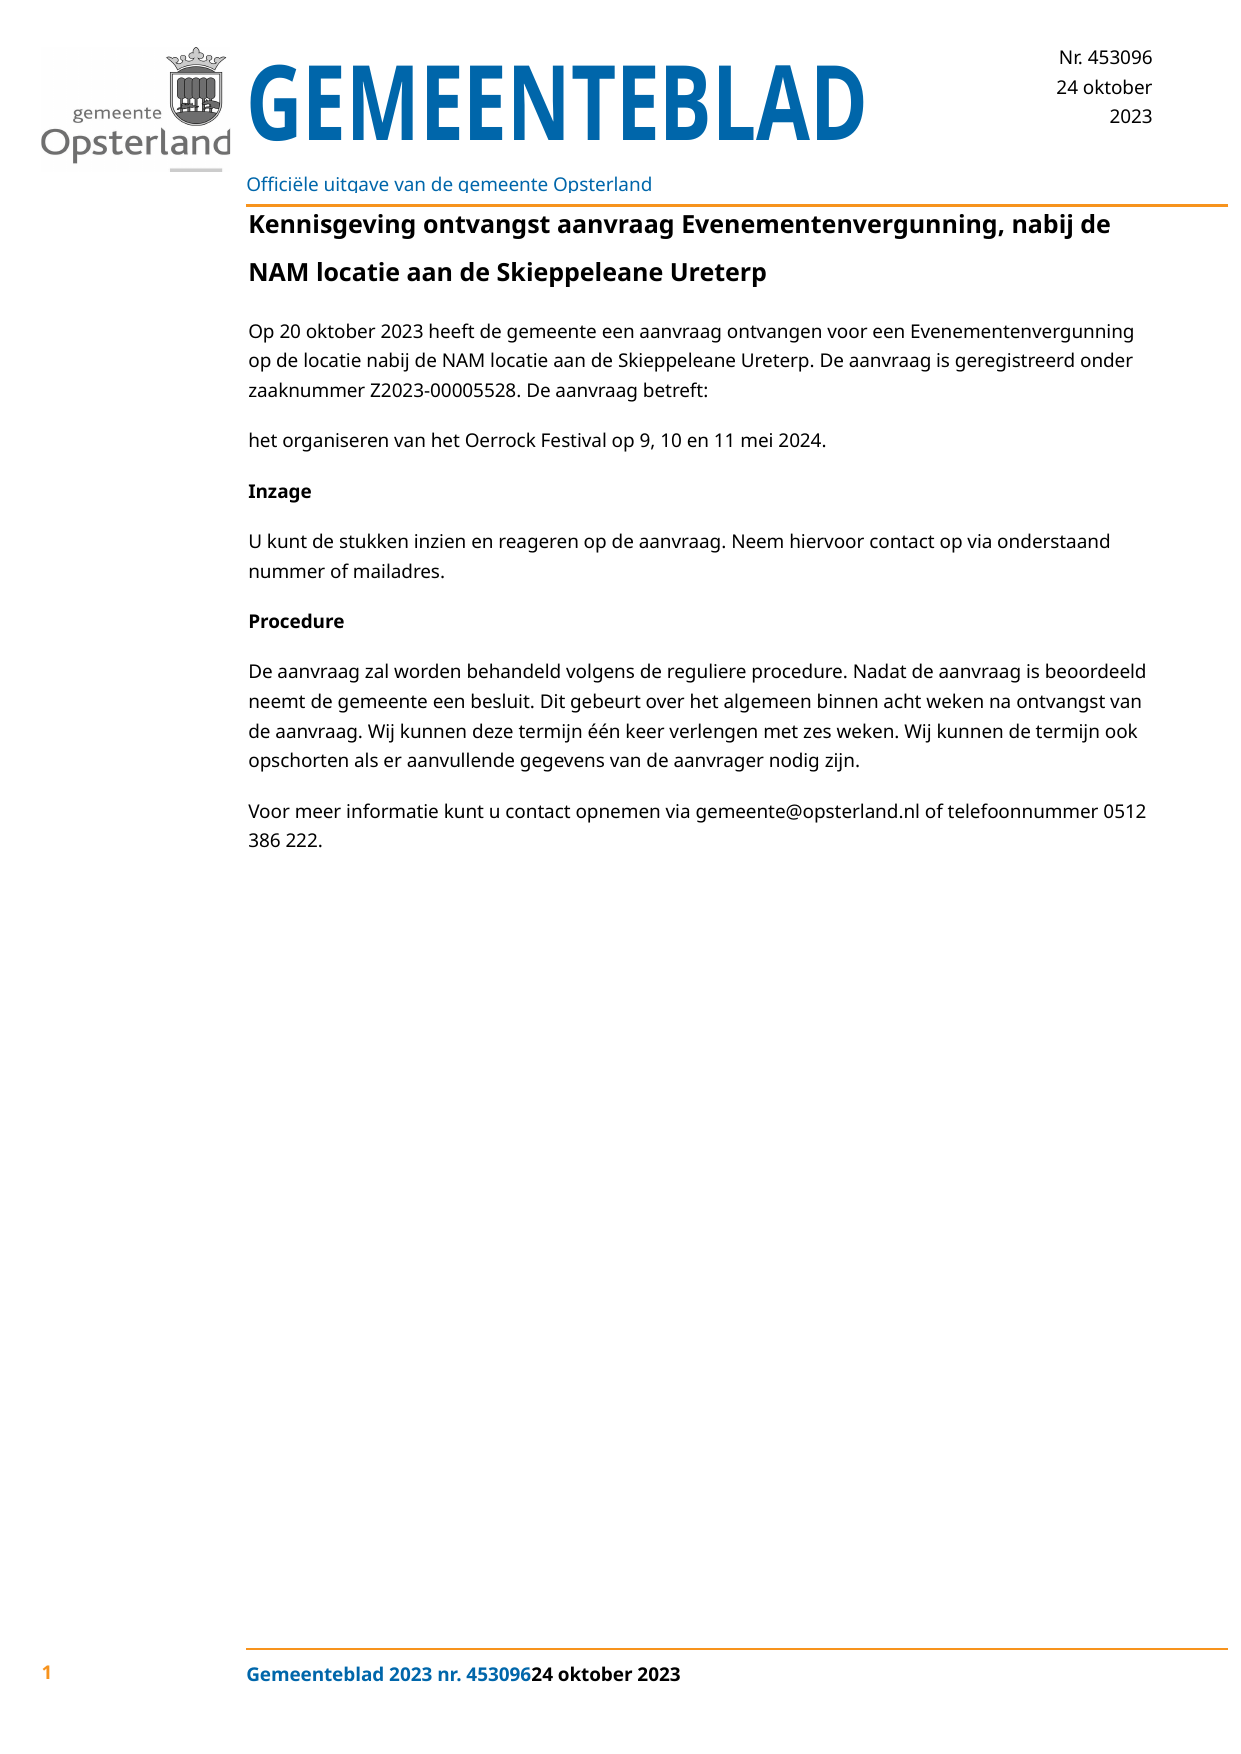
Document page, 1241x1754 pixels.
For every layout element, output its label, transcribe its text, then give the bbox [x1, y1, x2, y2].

text het organiseren van het Oerrock Festival op 9, 10 en 11 mei 2024. [248, 427, 1152, 453]
text Inzage [248, 478, 1152, 504]
text Op 20 oktober 2023 heeft de gemeente een aanvraag ontvangen voor een Evenementenvergunning op de locatie nabij de NAM locatie aan de Skieppeleane Ureterp. De aanvraag is geregistreerd onder zaaknummer Z2023-00005528. De aanvraag betreft: [248, 318, 1152, 403]
text De aanvraag zal worden behandeld volgens de reguliere procedure. Nadat de aanvraag is beoordeeld neemt de gemeente een besluit. Dit gebeurt over het algemeen binnen acht weken na ontvangst van de aanvraag. Wij kunnen deze termijn één keer verlengen met zes weken. Wij kunnen de termijn ook opschorten als er aanvullende gegevens van de aanvrager nodig zijn. [248, 659, 1152, 773]
text Procedure [248, 608, 1152, 634]
picture [41, 47, 231, 172]
text Kennisgeving ontvangst aanvraag Evenementenvergunning, nabij de NAM locatie aan de Skieppeleane Ureterp [248, 207, 1152, 288]
text Voor meer informatie kunt u contact opnemen via gemeente@opsterland.nl of telefoonnummer 0512 386 222. [248, 798, 1152, 853]
text U kunt de stukken inzien en reageren op de aanvraag. Neem hiervoor contact op via onderstaand nummer of mailadres. [248, 528, 1152, 584]
